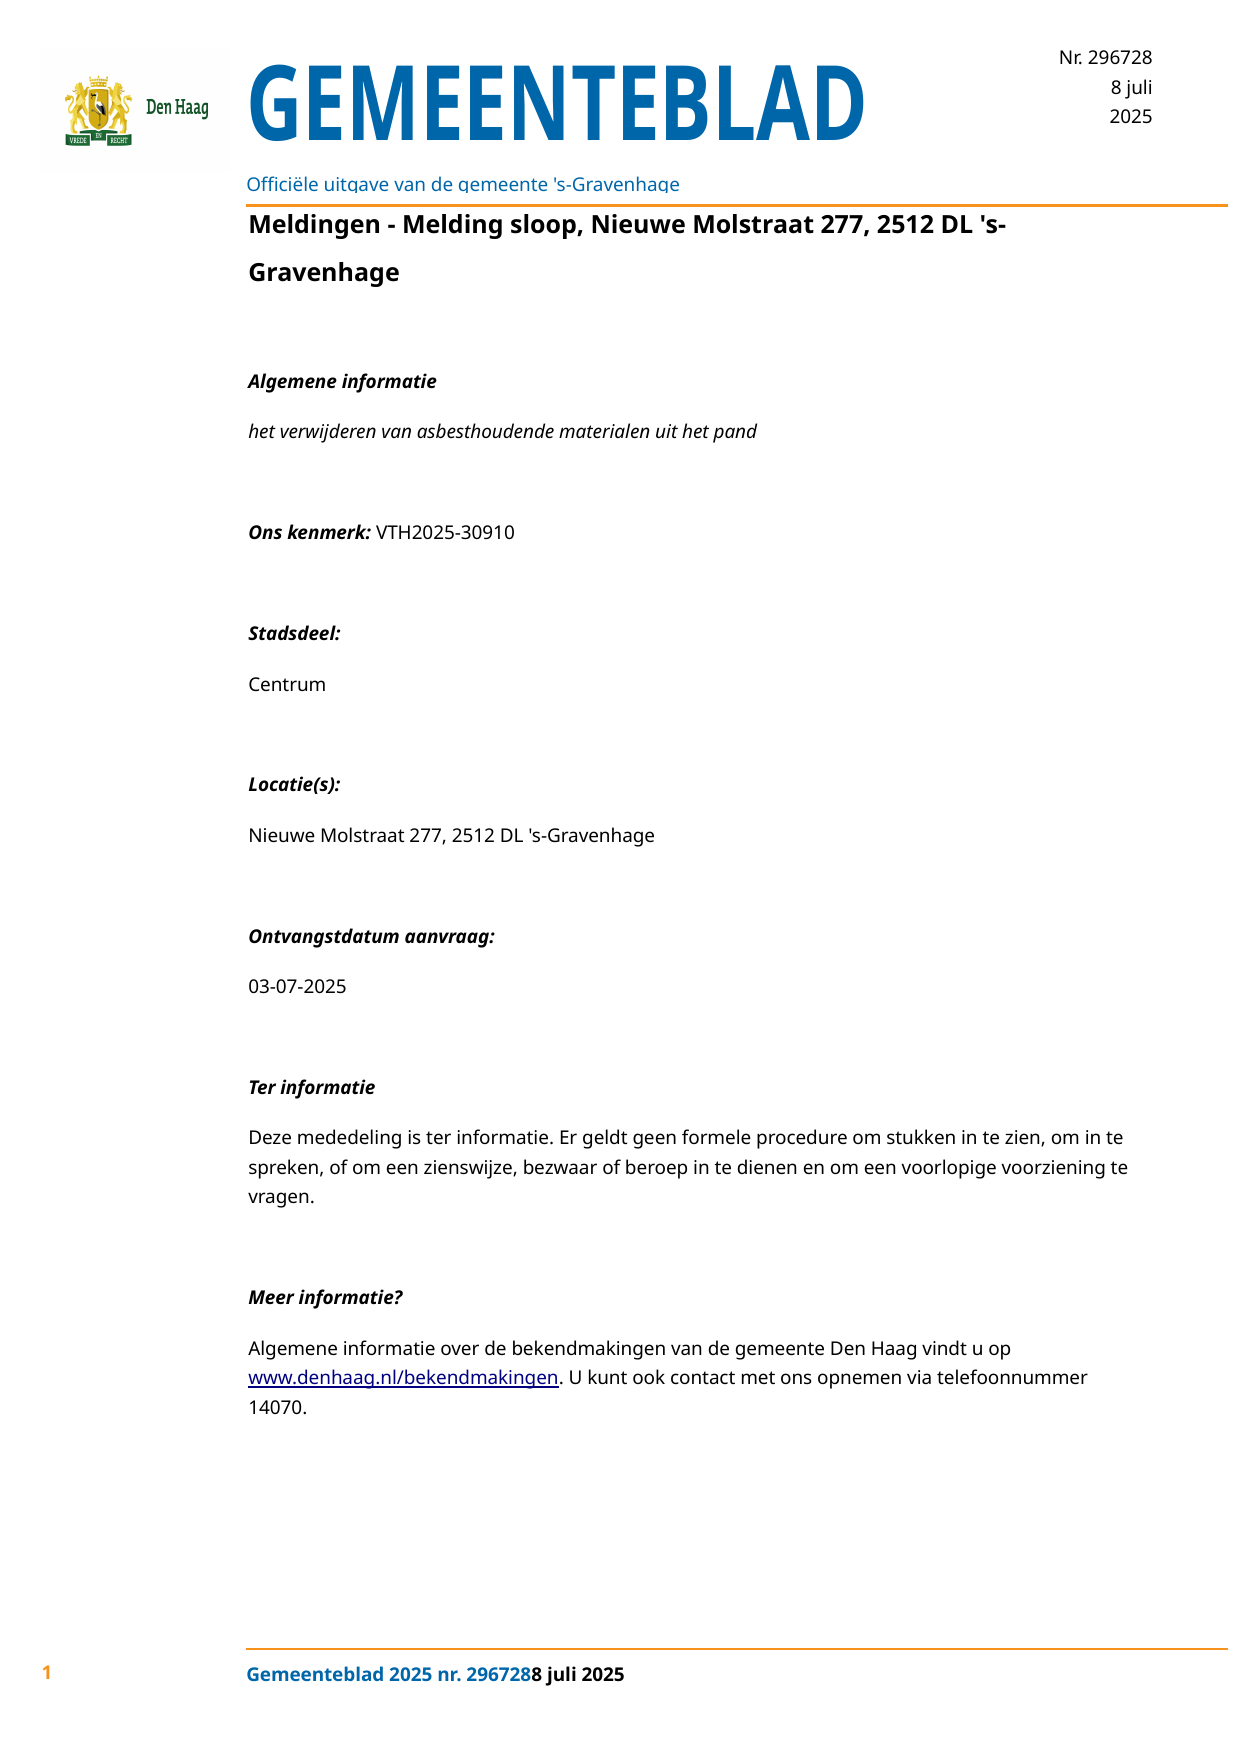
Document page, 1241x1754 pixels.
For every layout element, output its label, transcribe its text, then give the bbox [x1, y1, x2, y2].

text Ter informatie [248, 1074, 1152, 1100]
text Ontvangstdatum aanvraag: [248, 923, 1152, 949]
text Algemene informatie over de bekendmakingen van de gemeente Den Haag vindt u op www.denhaag.nl/bekendmakingen. U kunt ook contact met ons opnemen via telefoonnummer 14070. [248, 1335, 1152, 1420]
text Meldingen - Melding sloop, Nieuwe Molstraat 277, 2512 DL 's-Gravenhage [248, 207, 1152, 288]
text Deze mededeling is ter informatie. Er geldt geen formele procedure om stukken in te zien, om in te spreken, of om een zienswijze, bezwaar of beroep in te dienen en om een voorlopige voorziening te vragen. [248, 1124, 1152, 1209]
text Nieuwe Molstraat 277, 2512 DL 's-Gravenhage [248, 822, 1152, 848]
text Ons kenmerk: VTH2025-30910 [248, 519, 1152, 545]
text Meer informatie? [248, 1284, 1152, 1310]
text Stadsdeel: [248, 620, 1152, 646]
picture [41, 47, 231, 172]
text Algemene informatie [248, 368, 1152, 394]
text het verwijderen van asbesthoudende materialen uit het pand [248, 419, 1152, 444]
text 03-07-2025 [248, 973, 1152, 999]
text Centrum [248, 671, 1152, 697]
text Locatie(s): [248, 772, 1152, 797]
